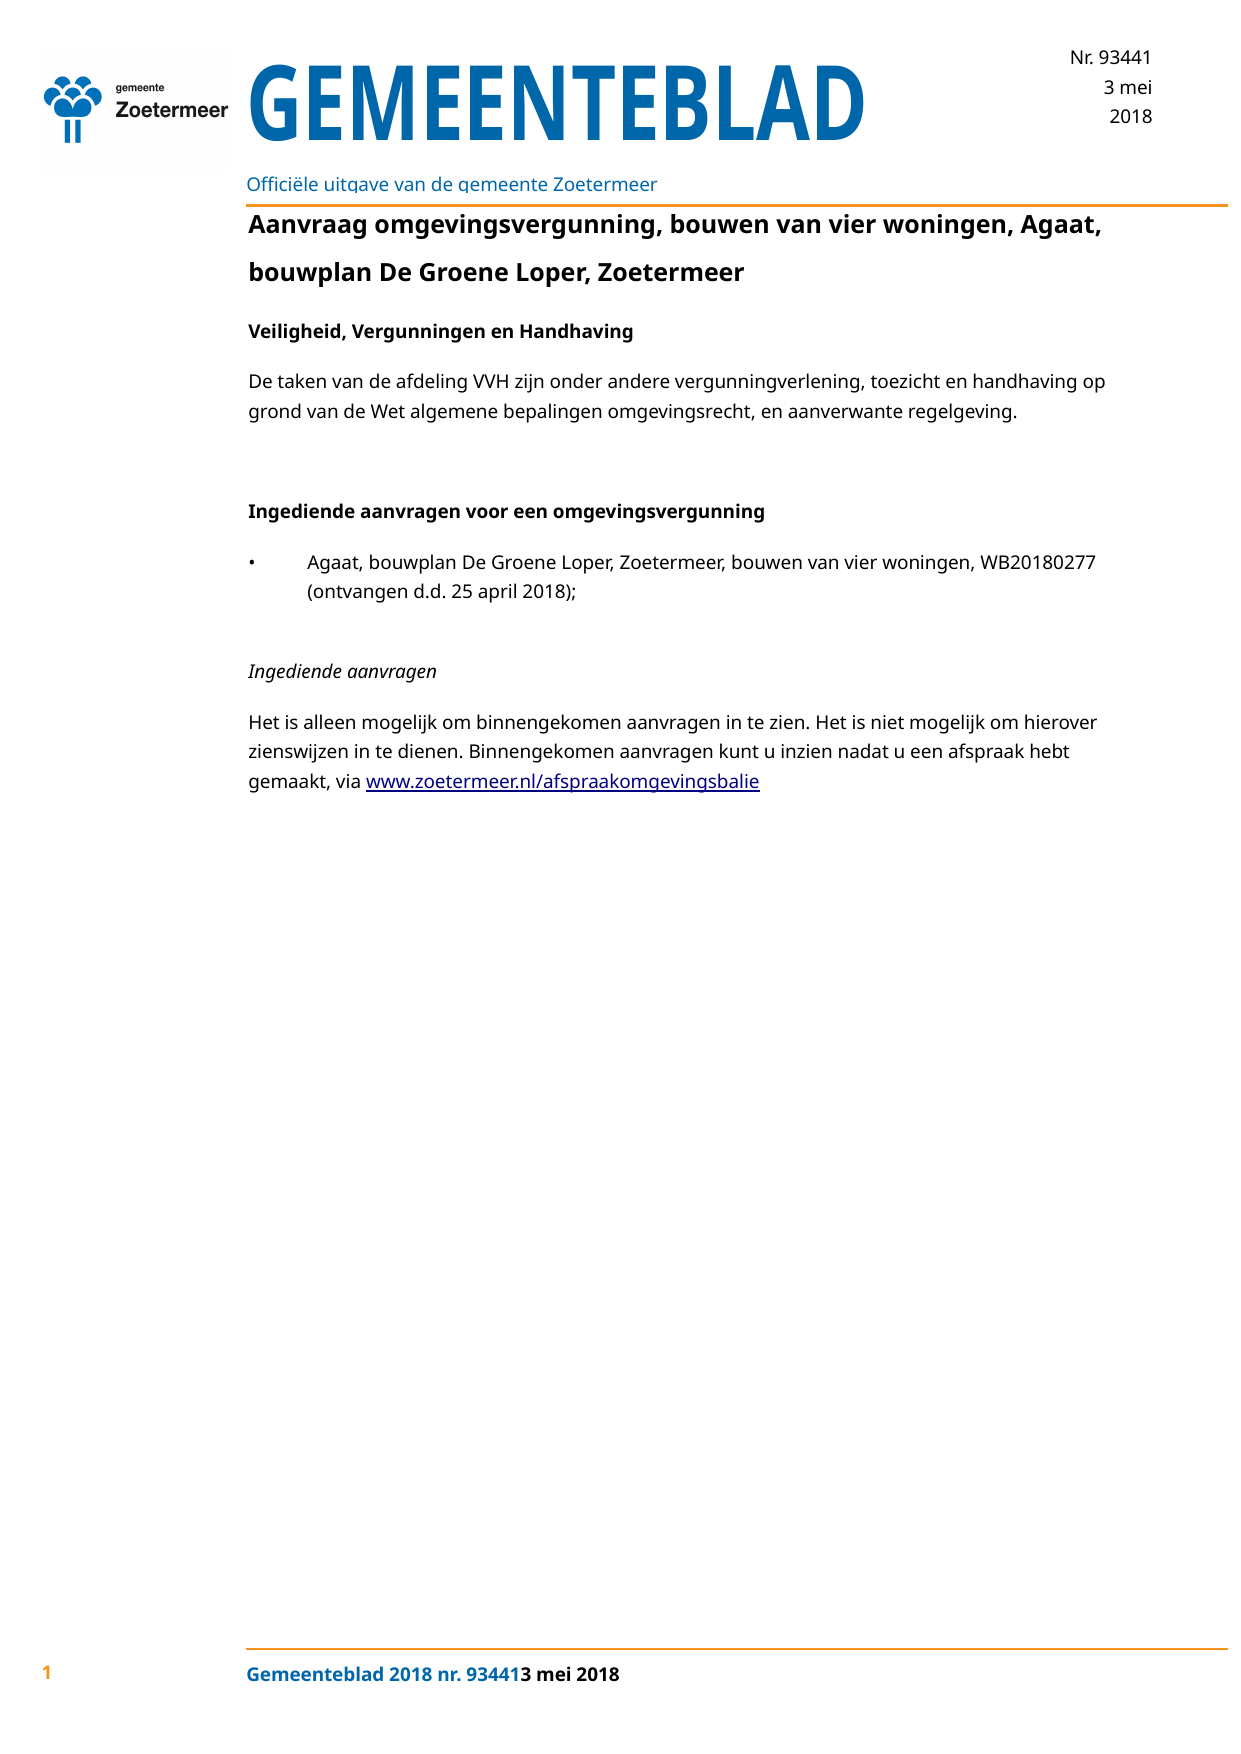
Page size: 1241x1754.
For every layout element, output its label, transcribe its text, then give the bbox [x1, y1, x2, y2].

list Agaat, bouwplan De Groene Loper, Zoetermeer, bouwen van vier woningen, WB20180277 (ontvangen d.d. 25 april 2018); [248, 549, 1152, 604]
text Aanvraag omgevingsvergunning, bouwen van vier woningen, Agaat, bouwplan De Groene Loper, Zoetermeer [248, 207, 1152, 288]
picture [41, 47, 231, 172]
text Ingediende aanvragen [248, 659, 1152, 684]
text Ingediende aanvragen voor een omgevingsvergunning [248, 499, 1152, 524]
text Het is alleen mogelijk om binnengekomen aanvragen in te zien. Het is niet mogelijk om hierover zienswijzen in te dienen. Binnengekomen aanvragen kunt u inzien nadat u een afspraak hebt gemaakt, via www.zoetermeer.nl/afspraakomgevingsbalie [248, 709, 1152, 794]
text De taken van de afdeling VVH zijn onder andere vergunningverlening, toezicht en handhaving op grond van de Wet algemene bepalingen omgevingsrecht, en aanverwante regelgeving. [248, 368, 1152, 424]
text Veiligheid, Vergunningen en Handhaving [248, 318, 1152, 344]
